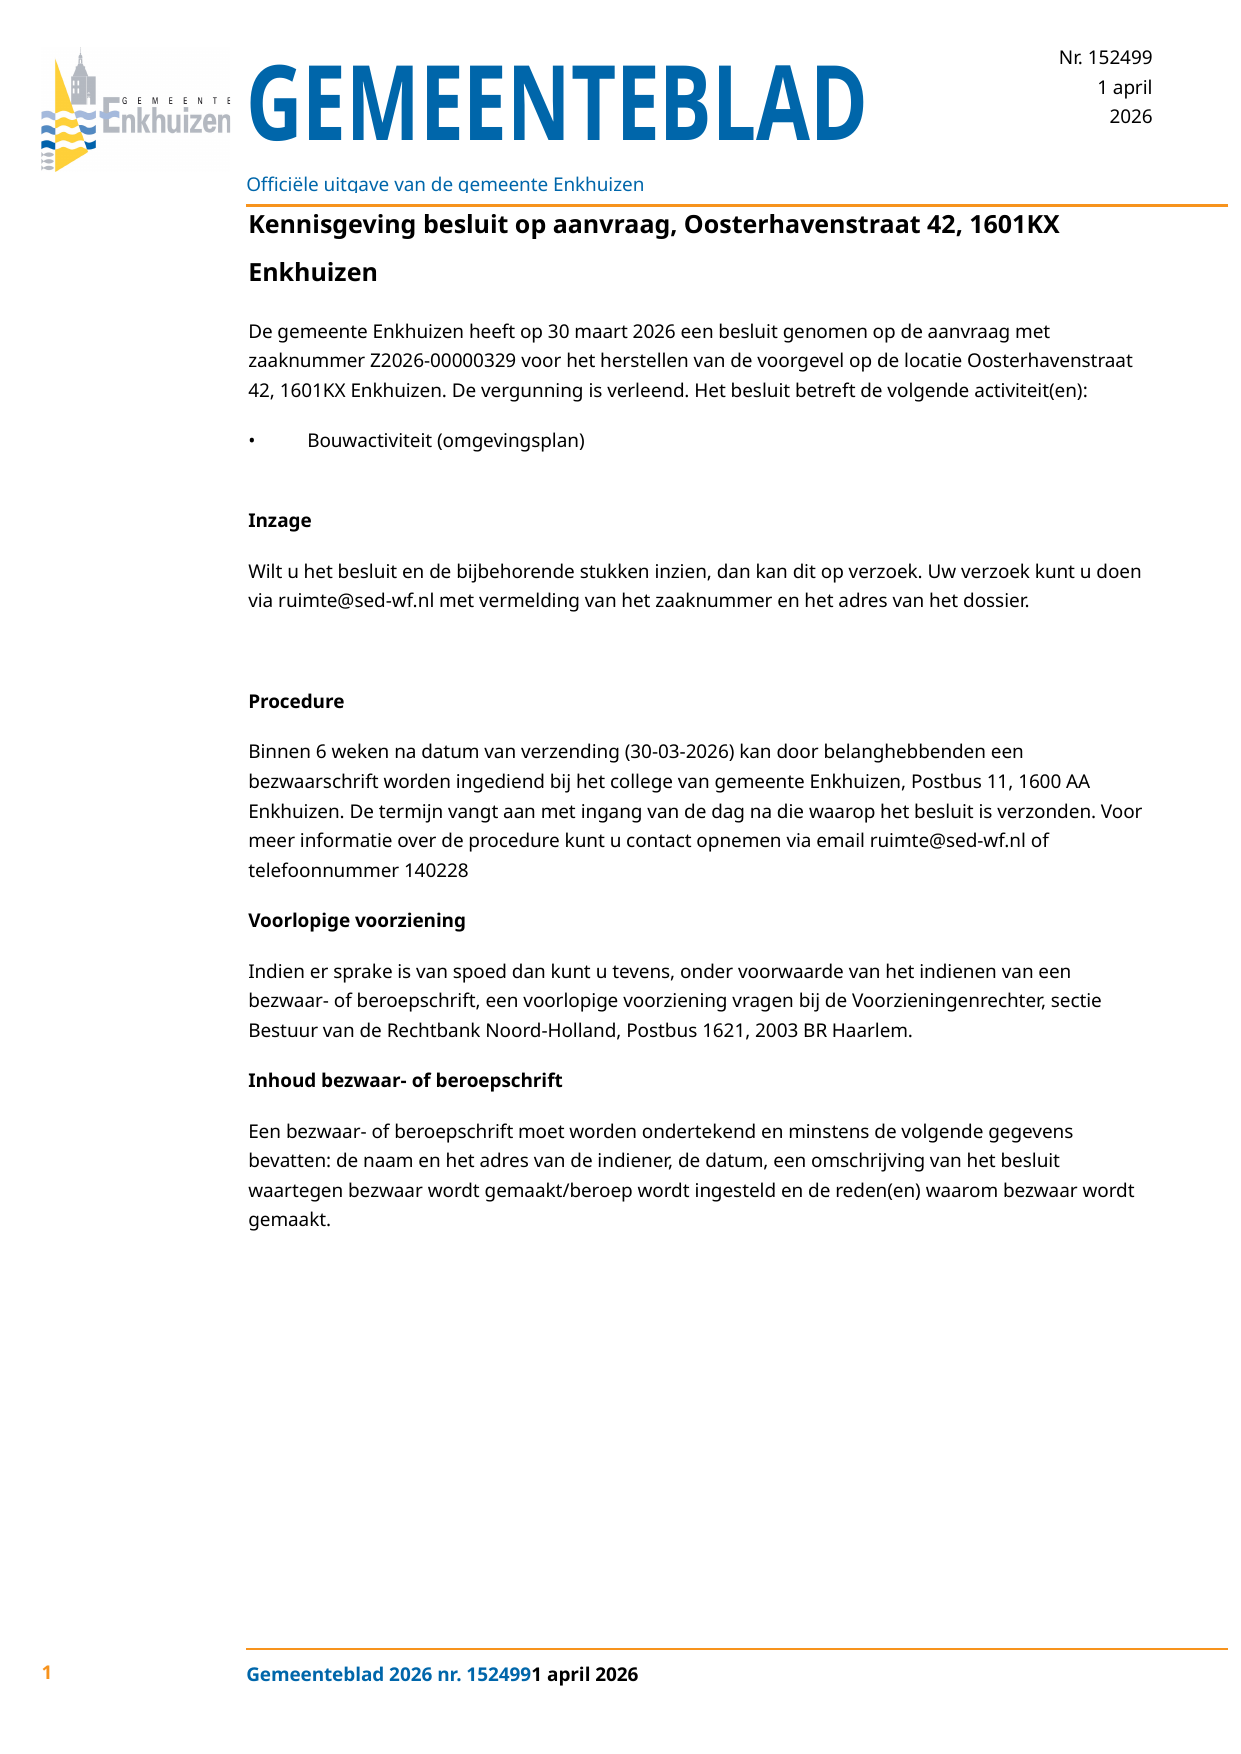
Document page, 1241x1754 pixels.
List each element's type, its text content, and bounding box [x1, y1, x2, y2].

list Bouwactiviteit (omgevingsplan) [248, 427, 1152, 453]
text Kennisgeving besluit op aanvraag, Oosterhavenstraat 42, 1601KX Enkhuizen [248, 207, 1152, 288]
text De gemeente Enkhuizen heeft op 30 maart 2026 een besluit genomen op de aanvraag met zaaknummer Z2026-00000329 voor het herstellen van de voorgevel op de locatie Oosterhavenstraat 42, 1601KX Enkhuizen. De vergunning is verleend. Het besluit betreft de volgende activiteit(en): [248, 318, 1152, 403]
text Wilt u het besluit en de bijbehorende stukken inzien, dan kan dit op verzoek. Uw verzoek kunt u doen via ruimte@sed-wf.nl met vermelding van het zaaknummer en het adres van het dossier. [248, 558, 1152, 613]
text Inhoud bezwaar- of beroepschrift [248, 1067, 1152, 1093]
picture [41, 47, 231, 172]
text Voorlopige voorziening [248, 907, 1152, 933]
text Procedure [248, 688, 1152, 714]
text Inzage [248, 507, 1152, 533]
text Binnen 6 weken na datum van verzending (30-03-2026) kan door belanghebbenden een bezwaarschrift worden ingediend bij het college van gemeente Enkhuizen, Postbus 11, 1600 AA Enkhuizen. De termijn vangt aan met ingang van de dag na die waarop het besluit is verzonden. Voor meer informatie over de procedure kunt u contact opnemen via email ruimte@sed-wf.nl of telefoonnummer 140228 [248, 739, 1152, 883]
text Indien er sprake is van spoed dan kunt u tevens, onder voorwaarde van het indienen van een bezwaar- of beroepschrift, een voorlopige voorziening vragen bij de Voorzieningenrechter, sectie Bestuur van de Rechtbank Noord-Holland, Postbus 1621, 2003 BR Haarlem. [248, 958, 1152, 1043]
text Een bezwaar- of beroepschrift moet worden ondertekend en minstens de volgende gegevens bevatten: de naam en het adres van de indiener, de datum, een omschrijving van het besluit waartegen bezwaar wordt gemaakt/beroep wordt ingesteld en de reden(en) waarom bezwaar wordt gemaakt. [248, 1118, 1152, 1232]
